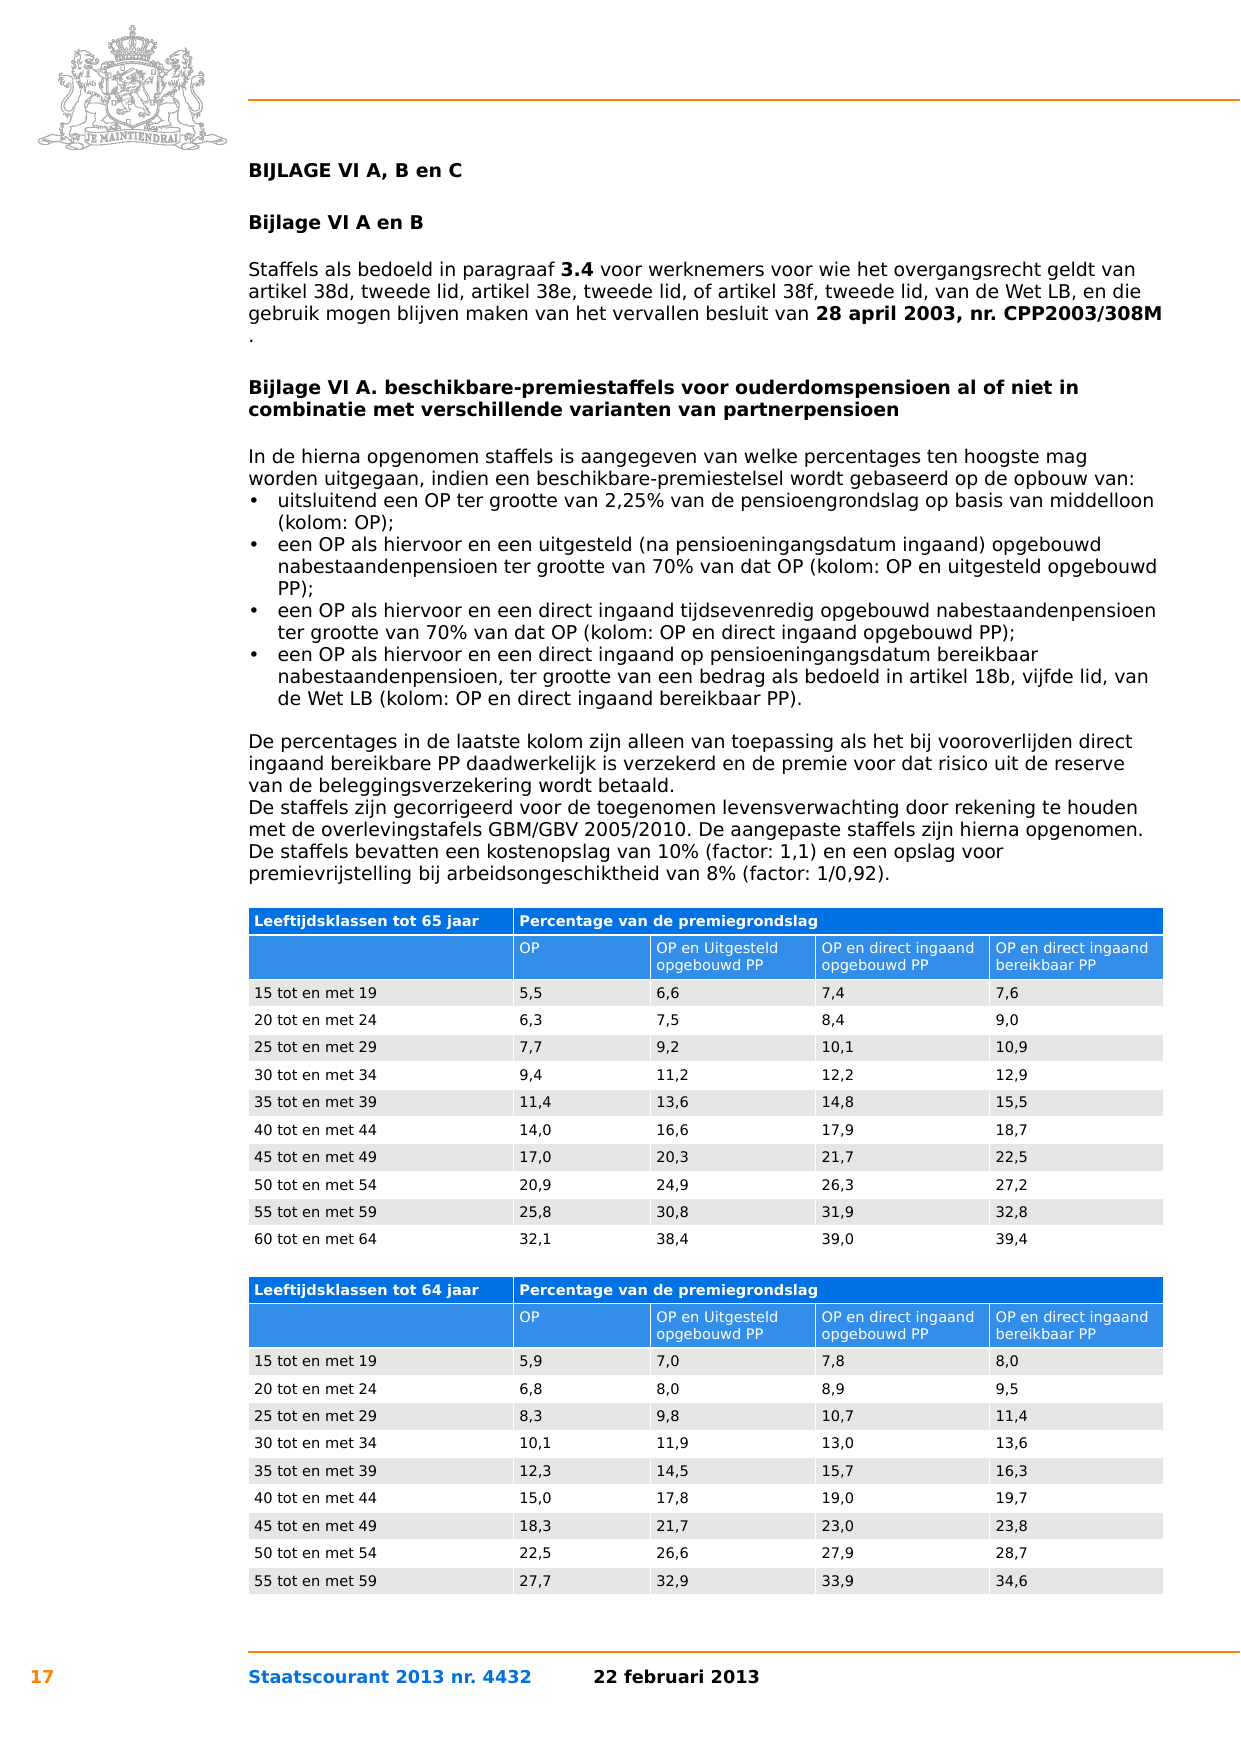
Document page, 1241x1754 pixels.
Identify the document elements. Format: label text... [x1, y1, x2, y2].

table_cell 11,4 [990, 1403, 1163, 1430]
table_cell 24,9 [651, 1172, 815, 1198]
table_cell 5,5 [514, 980, 650, 1006]
table_cell 35 tot en met 39 [249, 1090, 513, 1116]
table_cell 45 tot en met 49 [249, 1513, 513, 1539]
table_cell 26,3 [816, 1172, 989, 1198]
table_cell 7,8 [816, 1349, 989, 1375]
table_cell 32,8 [990, 1199, 1163, 1225]
table_cell 7,4 [816, 980, 989, 1006]
table_cell 33,9 [816, 1568, 989, 1594]
table_cell 8,4 [816, 1007, 989, 1034]
picture [38, 25, 227, 150]
table_cell 7,0 [651, 1349, 815, 1375]
table_cell 28,7 [990, 1540, 1163, 1567]
table_cell 20,3 [651, 1144, 815, 1171]
text De percentages in de laatste kolom zijn alleen van toepassing als het bij vooroverlijden direct ingaand bereikbare PP daadwerkelijk is verzekerd en de premie voor dat risico uit de reserve van de beleggingsverzekering wordt betaald. [248, 731, 1163, 797]
table_cell 11,9 [651, 1431, 815, 1457]
text In de hierna opgenomen staffels is aangegeven van welke percentages ten hoogste mag worden uitgegaan, indien een beschikbare-premiestelsel wordt gebaseerd op de opbouw van: [248, 446, 1163, 490]
text • een OP als hiervoor en een uitgesteld (na pensioeningangsdatum ingaand) opgebouwd nabestaandenpensioen ter grootte van 70% van dat OP (kolom: OP en uitgesteld opgebouwd PP); [248, 534, 1163, 599]
table_cell 6,3 [514, 1007, 650, 1034]
table_cell 17,8 [651, 1486, 815, 1512]
table_cell 11,4 [514, 1090, 650, 1116]
text De staffels zijn gecorrigeerd voor de toegenomen levensverwachting door rekening te houden met de overlevingstafels GBM/GBV 2005/2010. De aangepaste staffels zijn hierna opgenomen. De staffels bevatten een kostenopslag van 10% (factor: 1,1) en een opslag voor premievrijstelling bij arbeidsongeschiktheid van 8% (factor: 1/0,92). [248, 797, 1163, 885]
table_cell 18,7 [990, 1117, 1163, 1143]
table_cell [249, 936, 513, 979]
table_cell 17,9 [816, 1117, 989, 1143]
table_cell 27,9 [816, 1540, 989, 1567]
table_cell 30 tot en met 34 [249, 1062, 513, 1088]
table_cell 9,4 [514, 1062, 650, 1088]
table_cell 13,6 [651, 1090, 815, 1116]
table_cell 23,0 [816, 1513, 989, 1539]
table_cell 21,7 [651, 1513, 815, 1539]
table_cell 32,9 [651, 1568, 815, 1594]
table_header Leeftijdsklassen tot 65 jaar [249, 908, 513, 934]
table_cell 45 tot en met 49 [249, 1144, 513, 1171]
table_cell 30 tot en met 34 [249, 1431, 513, 1457]
table_cell 9,8 [651, 1403, 815, 1430]
table_cell OP en Uitgesteld opgebouwd PP [651, 1304, 815, 1347]
table_cell 22,5 [514, 1540, 650, 1567]
table_header Percentage van de premiegrondslag [514, 908, 1163, 934]
table_cell 14,8 [816, 1090, 989, 1116]
table_cell 14,0 [514, 1117, 650, 1143]
table_cell 13,0 [816, 1431, 989, 1457]
table_cell 15,7 [816, 1458, 989, 1484]
table_cell 27,7 [514, 1568, 650, 1594]
table_cell 31,9 [816, 1199, 989, 1225]
table_cell 38,4 [651, 1226, 815, 1253]
text • uitsluitend een OP ter grootte van 2,25% van de pensioengrondslag op basis van middelloon (kolom: OP); [248, 490, 1163, 534]
table_cell 8,9 [816, 1376, 989, 1402]
table_cell 40 tot en met 44 [249, 1486, 513, 1512]
text • een OP als hiervoor en een direct ingaand tijdsevenredig opgebouwd nabestaandenpensioen ter grootte van 70% van dat OP (kolom: OP en direct ingaand opgebouwd PP); [248, 599, 1163, 643]
table_cell 17,0 [514, 1144, 650, 1171]
table_cell 19,0 [816, 1486, 989, 1512]
table_cell OP en direct ingaand opgebouwd PP [816, 936, 989, 979]
table_cell 12,3 [514, 1458, 650, 1484]
table_cell 10,7 [816, 1403, 989, 1430]
table_cell 12,9 [990, 1062, 1163, 1088]
table_cell 35 tot en met 39 [249, 1458, 513, 1484]
table_cell 9,2 [651, 1035, 815, 1061]
table_cell 9,0 [990, 1007, 1163, 1034]
table_cell 5,9 [514, 1349, 650, 1375]
table_cell 10,1 [514, 1431, 650, 1457]
table_cell 26,6 [651, 1540, 815, 1567]
table_cell 25,8 [514, 1199, 650, 1225]
table_cell 15 tot en met 19 [249, 980, 513, 1006]
table_cell [249, 1304, 513, 1347]
table_cell OP en direct ingaand opgebouwd PP [816, 1304, 989, 1347]
table_cell 16,6 [651, 1117, 815, 1143]
table_cell 21,7 [816, 1144, 989, 1171]
text Staffels als bedoeld in paragraaf 3.4 voor werknemers voor wie het overgangsrecht geldt van artikel 38d, tweede lid, artikel 38e, tweede lid, of artikel 38f, tweede lid, van de Wet LB, en die gebruik mogen blijven maken van het vervallen besluit van 28 april 2003, nr. CPP2003/308M . [248, 259, 1163, 347]
table_cell 7,5 [651, 1007, 815, 1034]
table_cell 23,8 [990, 1513, 1163, 1539]
table_cell 9,5 [990, 1376, 1163, 1402]
table_cell OP en Uitgesteld opgebouwd PP [651, 936, 815, 979]
table_cell 20 tot en met 24 [249, 1007, 513, 1034]
text • een OP als hiervoor en een direct ingaand op pensioeningangsdatum bereikbaar nabestaandenpensioen, ter grootte van een bedrag als bedoeld in artikel 18b, vijfde lid, van de Wet LB (kolom: OP en direct ingaand bereikbaar PP). [248, 643, 1163, 709]
table_cell 60 tot en met 64 [249, 1226, 513, 1253]
table_cell 13,6 [990, 1431, 1163, 1457]
table_header Leeftijdsklassen tot 64 jaar [249, 1277, 513, 1303]
table_cell 16,3 [990, 1458, 1163, 1484]
table_cell 40 tot en met 44 [249, 1117, 513, 1143]
table_cell 50 tot en met 54 [249, 1540, 513, 1567]
table_cell 25 tot en met 29 [249, 1035, 513, 1061]
table_cell 19,7 [990, 1486, 1163, 1512]
table_cell 25 tot en met 29 [249, 1403, 513, 1430]
table_cell 39,0 [816, 1226, 989, 1253]
table_cell 34,6 [990, 1568, 1163, 1594]
table_cell 30,8 [651, 1199, 815, 1225]
table_cell 7,7 [514, 1035, 650, 1061]
table_cell OP en direct ingaand bereikbaar PP [990, 936, 1163, 979]
table_cell 8,0 [990, 1349, 1163, 1375]
table_cell 39,4 [990, 1226, 1163, 1253]
subtitle Bijlage VI A. beschikbare-premiestaffels voor ouderdomspensioen al of niet in combinatie met verschillende varianten van partnerpensioen [248, 377, 1163, 421]
table_cell 22,5 [990, 1144, 1163, 1171]
table_cell OP en direct ingaand bereikbaar PP [990, 1304, 1163, 1347]
table_cell 10,1 [816, 1035, 989, 1061]
table_cell 18,3 [514, 1513, 650, 1539]
table_cell 6,6 [651, 980, 815, 1006]
table_cell 6,8 [514, 1376, 650, 1402]
table_cell 55 tot en met 59 [249, 1199, 513, 1225]
table_cell 8,3 [514, 1403, 650, 1430]
table_cell 7,6 [990, 980, 1163, 1006]
table_cell 15 tot en met 19 [249, 1349, 513, 1375]
subtitle BIJLAGE VI A, B en C [248, 160, 1163, 182]
table_cell 10,9 [990, 1035, 1163, 1061]
subtitle Bijlage VI A en B [248, 212, 1163, 234]
table_cell OP [514, 1304, 650, 1347]
table_header Percentage van de premiegrondslag [514, 1277, 1163, 1303]
table_cell 32,1 [514, 1226, 650, 1253]
table_cell 11,2 [651, 1062, 815, 1088]
table_cell 50 tot en met 54 [249, 1172, 513, 1198]
table_cell 20,9 [514, 1172, 650, 1198]
table_cell 55 tot en met 59 [249, 1568, 513, 1594]
table_cell 15,0 [514, 1486, 650, 1512]
table_cell OP [514, 936, 650, 979]
table_cell 15,5 [990, 1090, 1163, 1116]
table_cell 20 tot en met 24 [249, 1376, 513, 1402]
table_cell 14,5 [651, 1458, 815, 1484]
table_cell 8,0 [651, 1376, 815, 1402]
table_cell 27,2 [990, 1172, 1163, 1198]
table_cell 12,2 [816, 1062, 989, 1088]
